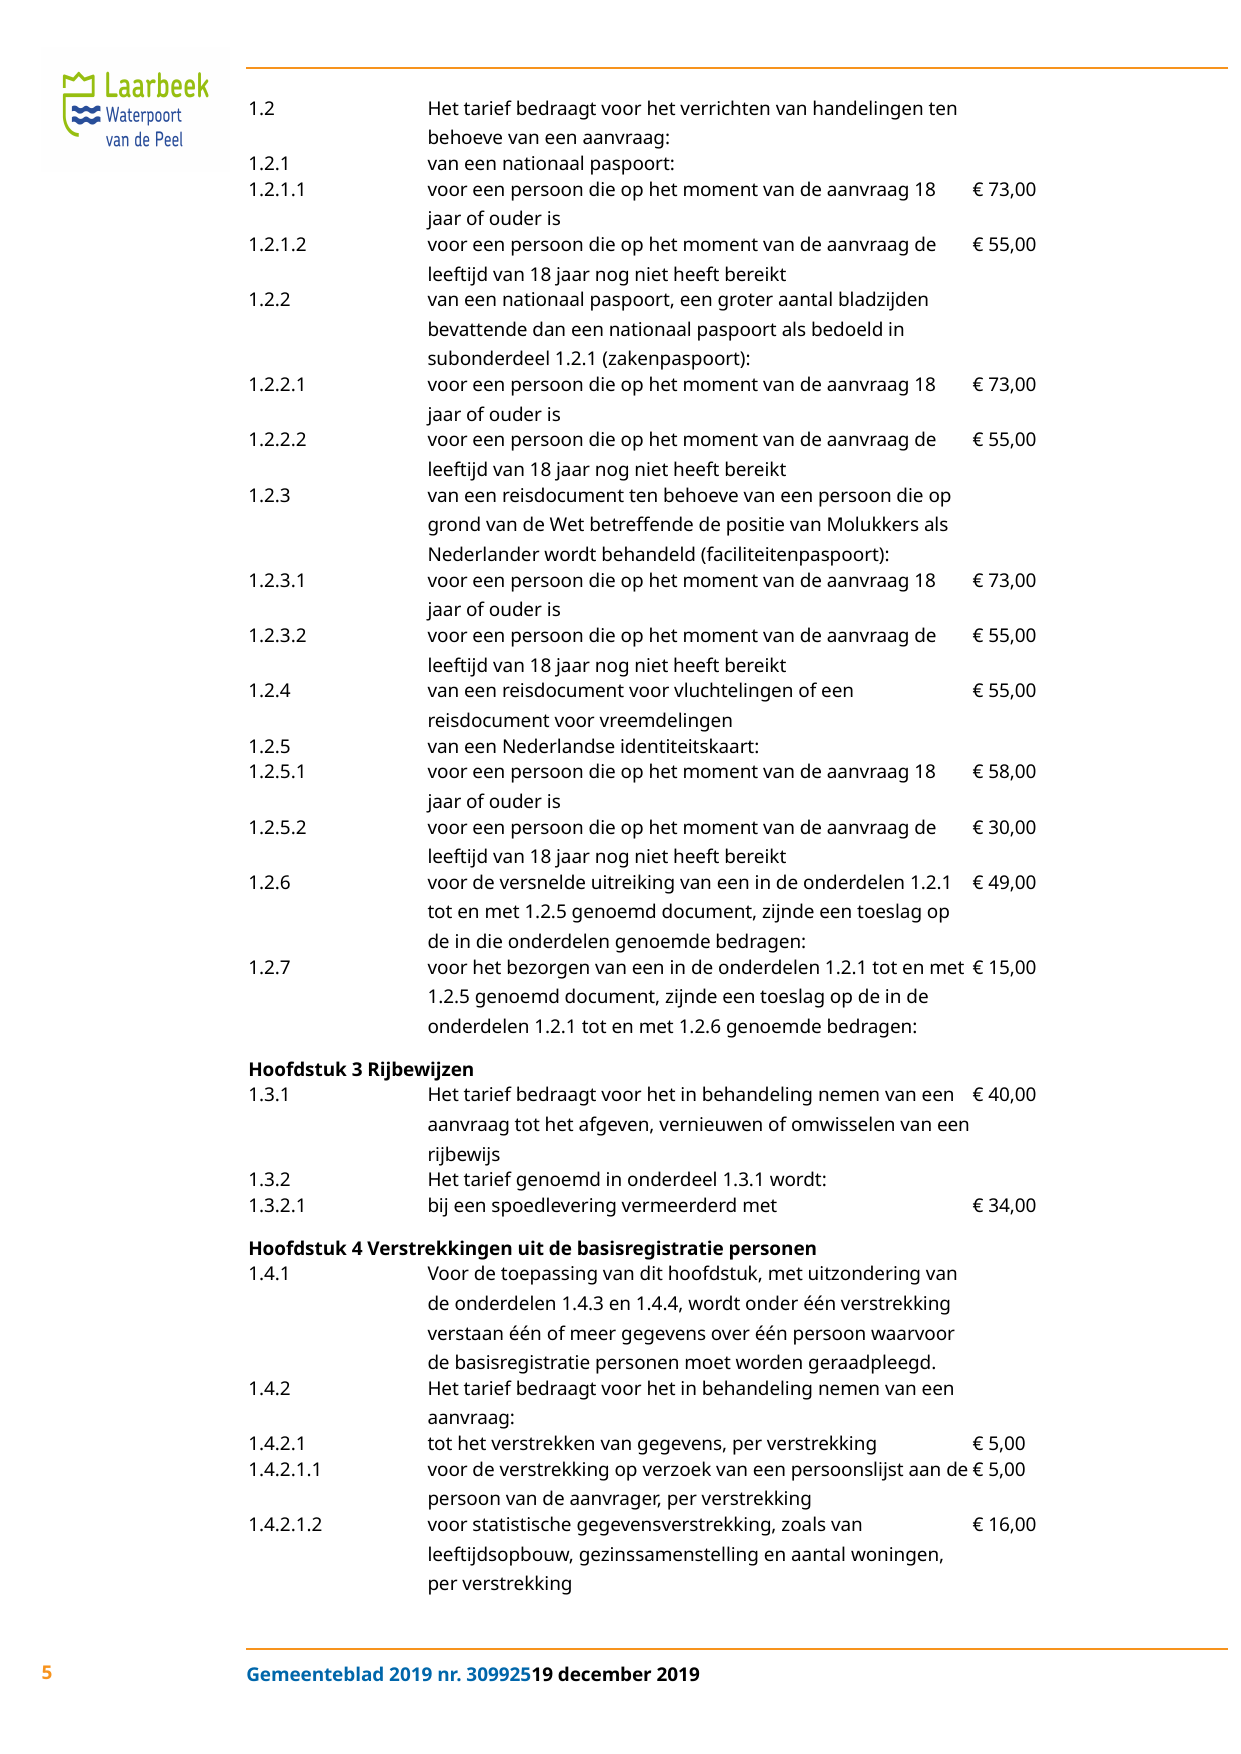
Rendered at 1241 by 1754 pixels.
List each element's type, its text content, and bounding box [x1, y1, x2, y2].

table_cell 1.3.2 [248, 1166, 427, 1192]
table_cell 1.2.5.1 [248, 759, 427, 814]
table_cell € 55,00 [973, 622, 1152, 677]
table_cell € 55,00 [973, 231, 1152, 286]
table_cell 1.4.2 [248, 1375, 427, 1430]
table_cell 1.2.6 [248, 869, 427, 954]
table_cell Het tarief bedraagt voor het in behandeling nemen van een aanvraag: [427, 1375, 972, 1430]
table_cell 1.2.1.1 [248, 176, 427, 231]
table_cell voor een persoon die op het moment van de aanvraag de leeftijd van 18 jaar nog niet heeft bereikt [427, 427, 972, 482]
table_cell 1.2.5.2 [248, 814, 427, 869]
table_cell 1.2.3.1 [248, 567, 427, 622]
table_header Voor de toepassing van dit hoofdstuk, met uitzondering van de onderdelen 1.4.3 en 1.4.4, wordt onder één verstrekking verstaan één of meer gegevens over één persoon waarvoor de basisregistratie personen moet worden geraadpleegd. [427, 1261, 972, 1375]
table_cell voor een persoon die op het moment van de aanvraag 18 jaar of ouder is [427, 759, 972, 814]
table_cell € 73,00 [973, 176, 1152, 231]
table_header Het tarief bedraagt voor het verrichten van handelingen ten behoeve van een aanvraag: [427, 95, 972, 150]
table_cell voor het bezorgen van een in de onderdelen 1.2.1 tot en met 1.2.5 genoemd document, zijnde een toeslag op de in de onderdelen 1.2.1 tot en met 1.2.6 genoemde bedragen: [427, 954, 972, 1039]
table_cell € 58,00 [973, 759, 1152, 814]
table_cell voor een persoon die op het moment van de aanvraag de leeftijd van 18 jaar nog niet heeft bereikt [427, 622, 972, 677]
table_cell € 73,00 [973, 371, 1152, 427]
table_cell voor een persoon die op het moment van de aanvraag 18 jaar of ouder is [427, 176, 972, 231]
table_header Het tarief bedraagt voor het in behandeling nemen van een aanvraag tot het afgeven, vernieuwen of omwisselen van een rijbewijs [427, 1082, 972, 1166]
table_header [973, 1261, 1152, 1375]
table_cell 1.3.2.1 [248, 1192, 427, 1218]
table_cell van een nationaal paspoort: [427, 150, 972, 176]
text Hoofdstuk 3 Rijbewijzen [248, 1056, 1152, 1081]
table_cell voor een persoon die op het moment van de aanvraag 18 jaar of ouder is [427, 567, 972, 622]
table_cell € 15,00 [973, 954, 1152, 1039]
table_cell 1.2.3.2 [248, 622, 427, 677]
table_header 1.4.1 [248, 1261, 427, 1375]
table_cell bij een spoedlevering vermeerderd met [427, 1192, 972, 1218]
table_cell € 34,00 [973, 1192, 1152, 1218]
table_cell [973, 733, 1152, 758]
table_cell van een Nederlandse identiteitskaart: [427, 733, 972, 758]
table_cell 1.4.2.1.2 [248, 1511, 427, 1596]
table_cell voor de verstrekking op verzoek van een persoonslijst aan de persoon van de aanvrager, per verstrekking [427, 1456, 972, 1511]
table_cell van een reisdocument ten behoeve van een persoon die op grond van de Wet betreffende de positie van Molukkers als Nederlander wordt behandeld (faciliteitenpaspoort): [427, 482, 972, 567]
table_cell Het tarief genoemd in onderdeel 1.3.1 wordt: [427, 1166, 972, 1192]
table_header € 40,00 [973, 1082, 1152, 1166]
table_cell € 73,00 [973, 567, 1152, 622]
table_cell € 30,00 [973, 814, 1152, 869]
text Hoofdstuk 4 Verstrekkingen uit de basisregistratie personen [248, 1235, 1152, 1260]
table_cell € 55,00 [973, 678, 1152, 733]
table_cell € 55,00 [973, 427, 1152, 482]
table_cell 1.2.1 [248, 150, 427, 176]
table_cell € 49,00 [973, 869, 1152, 954]
table_cell tot het verstrekken van gegevens, per verstrekking [427, 1430, 972, 1456]
table_cell 1.2.7 [248, 954, 427, 1039]
table_cell voor een persoon die op het moment van de aanvraag 18 jaar of ouder is [427, 371, 972, 427]
table_cell [973, 1166, 1152, 1192]
table_cell € 16,00 [973, 1511, 1152, 1596]
table_cell voor een persoon die op het moment van de aanvraag de leeftijd van 18 jaar nog niet heeft bereikt [427, 814, 972, 869]
table_cell 1.2.5 [248, 733, 427, 758]
table_cell [973, 1375, 1152, 1430]
table_cell 1.2.2.1 [248, 371, 427, 427]
table_cell 1.4.2.1.1 [248, 1456, 427, 1511]
table_cell € 5,00 [973, 1430, 1152, 1456]
table_cell [973, 286, 1152, 371]
table_cell van een nationaal paspoort, een groter aantal bladzijden bevattende dan een nationaal paspoort als bedoeld in subonderdeel 1.2.1 (zakenpaspoort): [427, 286, 972, 371]
table_cell voor een persoon die op het moment van de aanvraag de leeftijd van 18 jaar nog niet heeft bereikt [427, 231, 972, 286]
table_cell van een reisdocument voor vluchtelingen of een reisdocument voor vreemdelingen [427, 678, 972, 733]
table_cell € 5,00 [973, 1456, 1152, 1511]
table_header [973, 95, 1152, 150]
table_cell 1.2.3 [248, 482, 427, 567]
picture [41, 47, 231, 172]
table_header 1.3.1 [248, 1082, 427, 1166]
table_cell voor statistische gegevensverstrekking, zoals van leeftijdsopbouw, gezinssamenstelling en aantal woningen, per verstrekking [427, 1511, 972, 1596]
table_cell [973, 482, 1152, 567]
table_cell 1.2.2.2 [248, 427, 427, 482]
table_cell 1.4.2.1 [248, 1430, 427, 1456]
table_cell 1.2.1.2 [248, 231, 427, 286]
table_cell [973, 150, 1152, 176]
table_cell 1.2.4 [248, 678, 427, 733]
table_cell voor de versnelde uitreiking van een in de onderdelen 1.2.1 tot en met 1.2.5 genoemd document, zijnde een toeslag op de in die onderdelen genoemde bedragen: [427, 869, 972, 954]
table_header 1.2 [248, 95, 427, 150]
table_cell 1.2.2 [248, 286, 427, 371]
